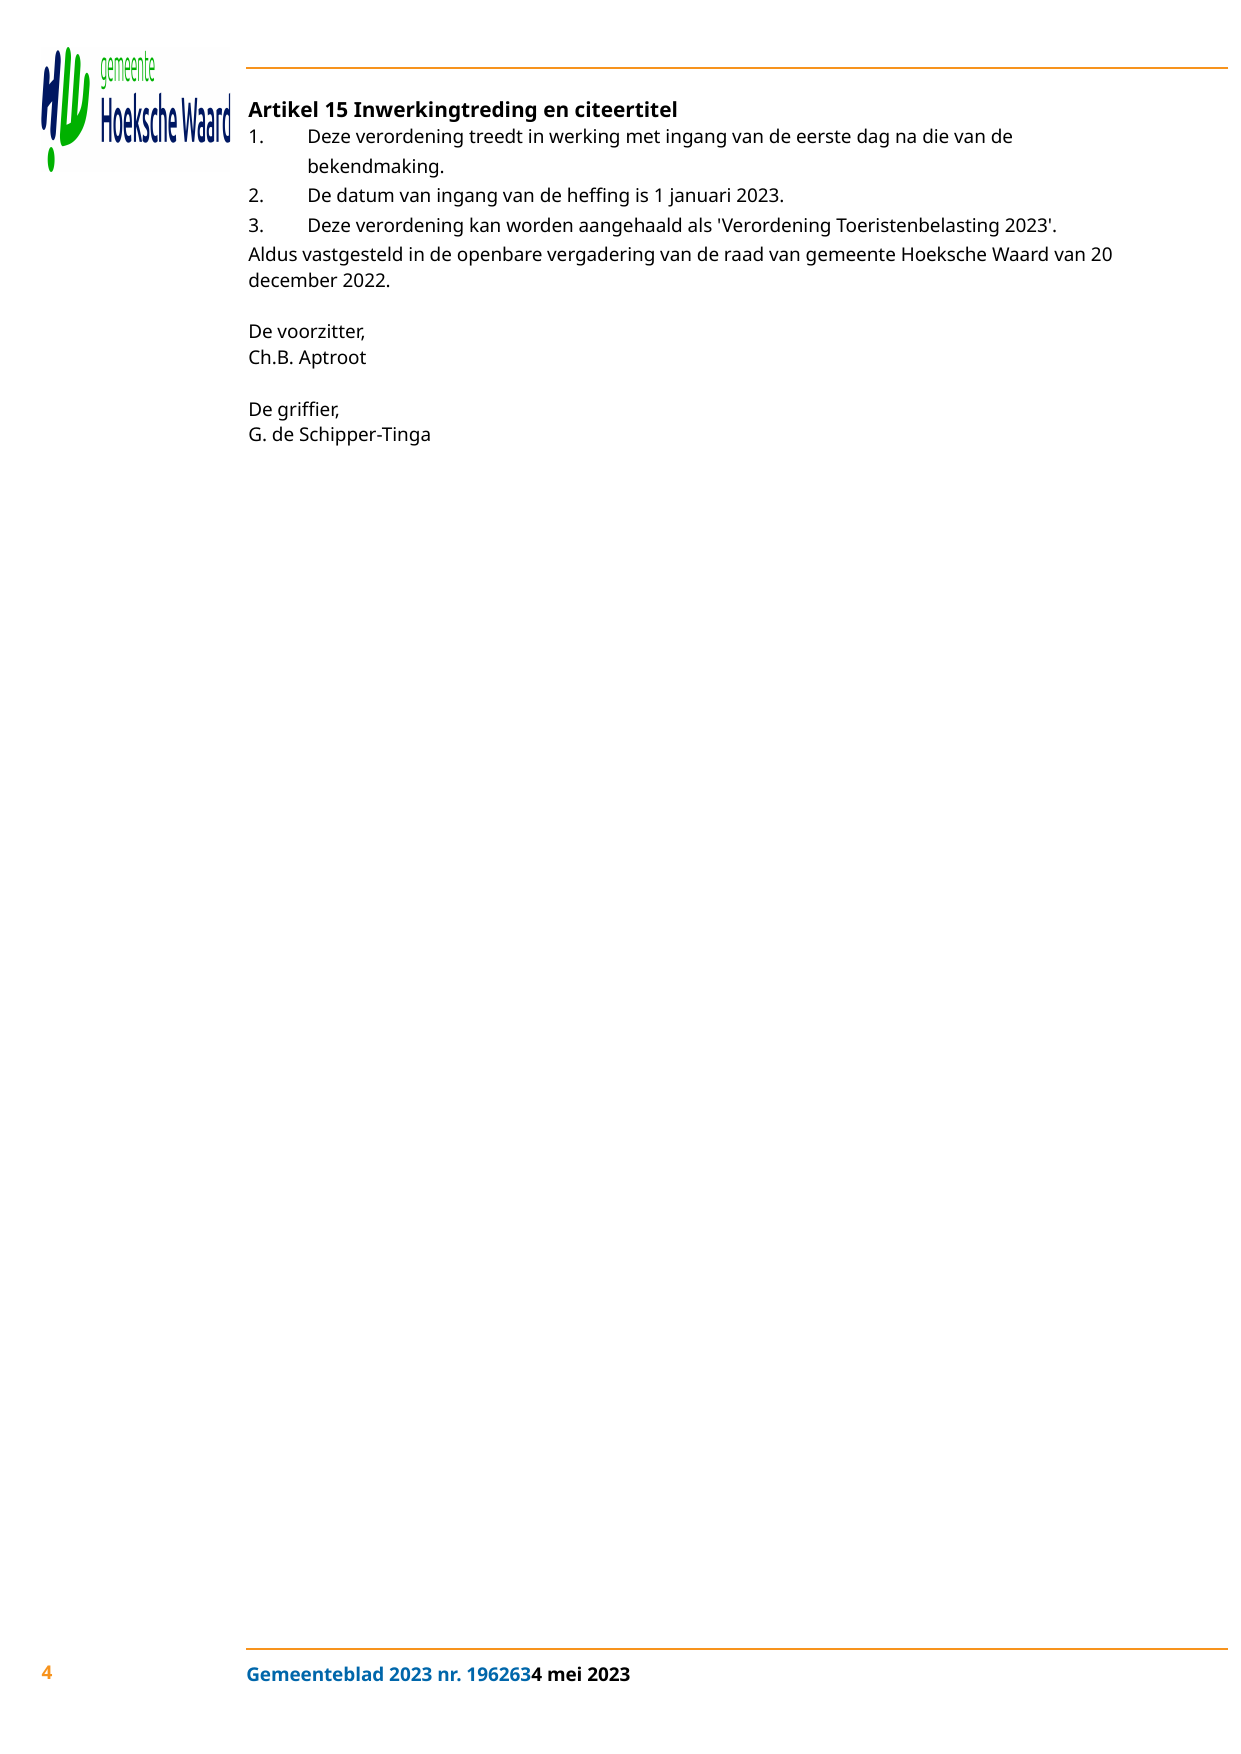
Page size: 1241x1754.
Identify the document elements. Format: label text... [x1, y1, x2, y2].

list Deze verordening treedt in werking met ingang van de eerste dag na die van de bekendmaking. [248, 123, 1152, 178]
text De voorzitter, [248, 319, 1152, 344]
picture [41, 47, 231, 172]
text Ch.B. Aptroot [248, 344, 1152, 370]
text Aldus vastgesteld in de openbare vergadering van de raad van gemeente Hoeksche Waard van 20 december 2022. [248, 242, 1152, 293]
text De griffier, [248, 396, 1152, 422]
text G. de Schipper-Tinga [248, 422, 1152, 447]
text Artikel 15 Inwerkingtreding en citeertitel [248, 95, 1152, 123]
list De datum van ingang van de heffing is 1 januari 2023. [248, 182, 1152, 208]
list Deze verordening kan worden aangehaald als 'Verordening Toeristenbelasting 2023'. [248, 212, 1152, 238]
